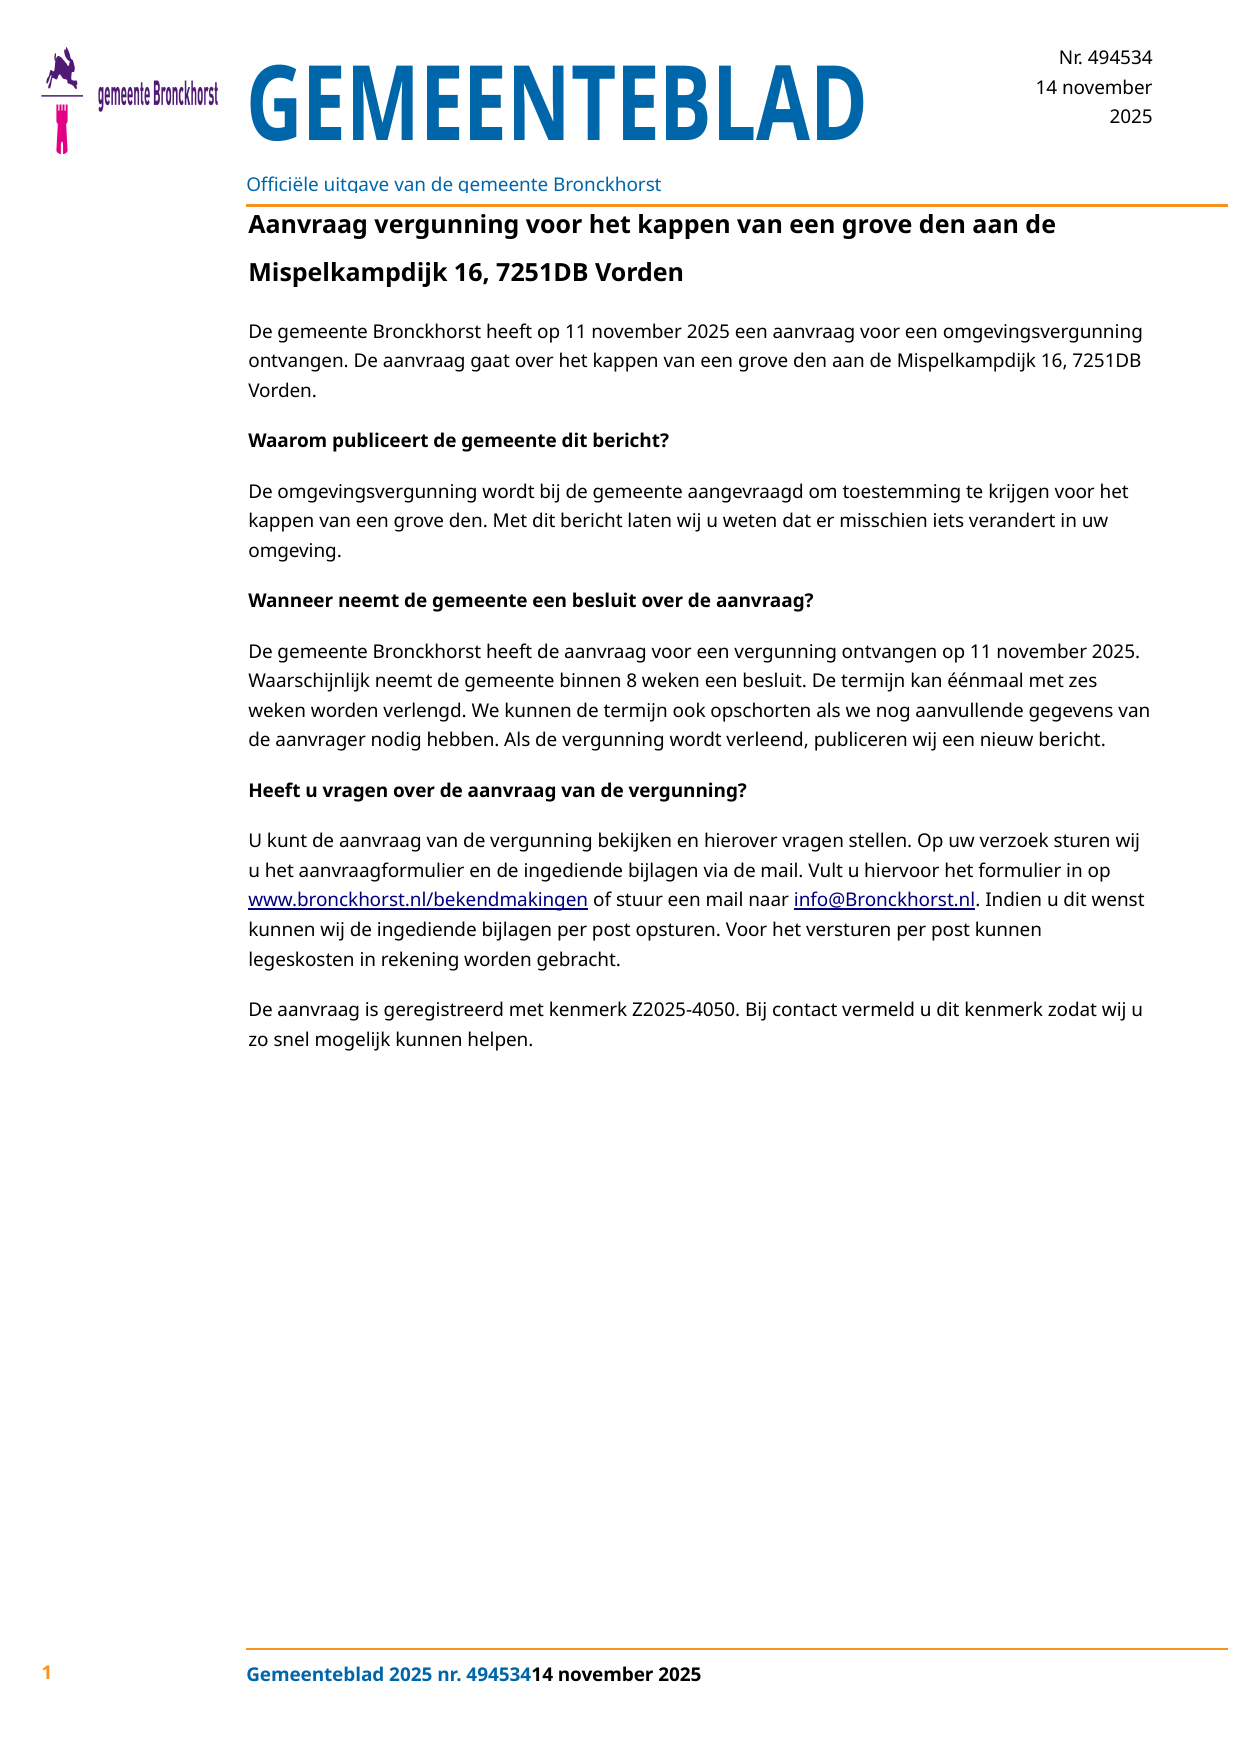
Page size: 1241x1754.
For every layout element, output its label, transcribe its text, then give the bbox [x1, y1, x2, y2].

text Waarom publiceert de gemeente dit bericht? [248, 427, 1152, 453]
picture [41, 47, 231, 172]
text De gemeente Bronckhorst heeft op 11 november 2025 een aanvraag voor een omgevingsvergunning ontvangen. De aanvraag gaat over het kappen van een grove den aan de Mispelkampdijk 16, 7251DB Vorden. [248, 318, 1152, 403]
text Wanneer neemt de gemeente een besluit over de aanvraag? [248, 587, 1152, 613]
text Heeft u vragen over de aanvraag van de vergunning? [248, 777, 1152, 803]
text De aanvraag is geregistreerd met kenmerk Z2025-4050. Bij contact vermeld u dit kenmerk zodat wij u zo snel mogelijk kunnen helpen. [248, 996, 1152, 1052]
text U kunt de aanvraag van de vergunning bekijken en hierover vragen stellen. Op uw verzoek sturen wij u het aanvraagformulier en de ingediende bijlagen via de mail. Vult u hiervoor het formulier in op www.bronckhorst.nl/bekendmakingen of stuur een mail naar info@Bronckhorst.nl. Indien u dit wenst kunnen wij de ingediende bijlagen per post opsturen. Voor het versturen per post kunnen legeskosten in rekening worden gebracht. [248, 827, 1152, 972]
text De omgevingsvergunning wordt bij de gemeente aangevraagd om toestemming te krijgen voor het kappen van een grove den. Met dit bericht laten wij u weten dat er misschien iets verandert in uw omgeving. [248, 478, 1152, 563]
text De gemeente Bronckhorst heeft de aanvraag voor een vergunning ontvangen op 11 november 2025. Waarschijnlijk neemt de gemeente binnen 8 weken een besluit. De termijn kan éénmaal met zes weken worden verlengd. We kunnen de termijn ook opschorten als we nog aanvullende gegevens van de aanvrager nodig hebben. Als de vergunning wordt verleend, publiceren wij een nieuw bericht. [248, 638, 1152, 752]
text Aanvraag vergunning voor het kappen van een grove den aan de Mispelkampdijk 16, 7251DB Vorden [248, 207, 1152, 288]
